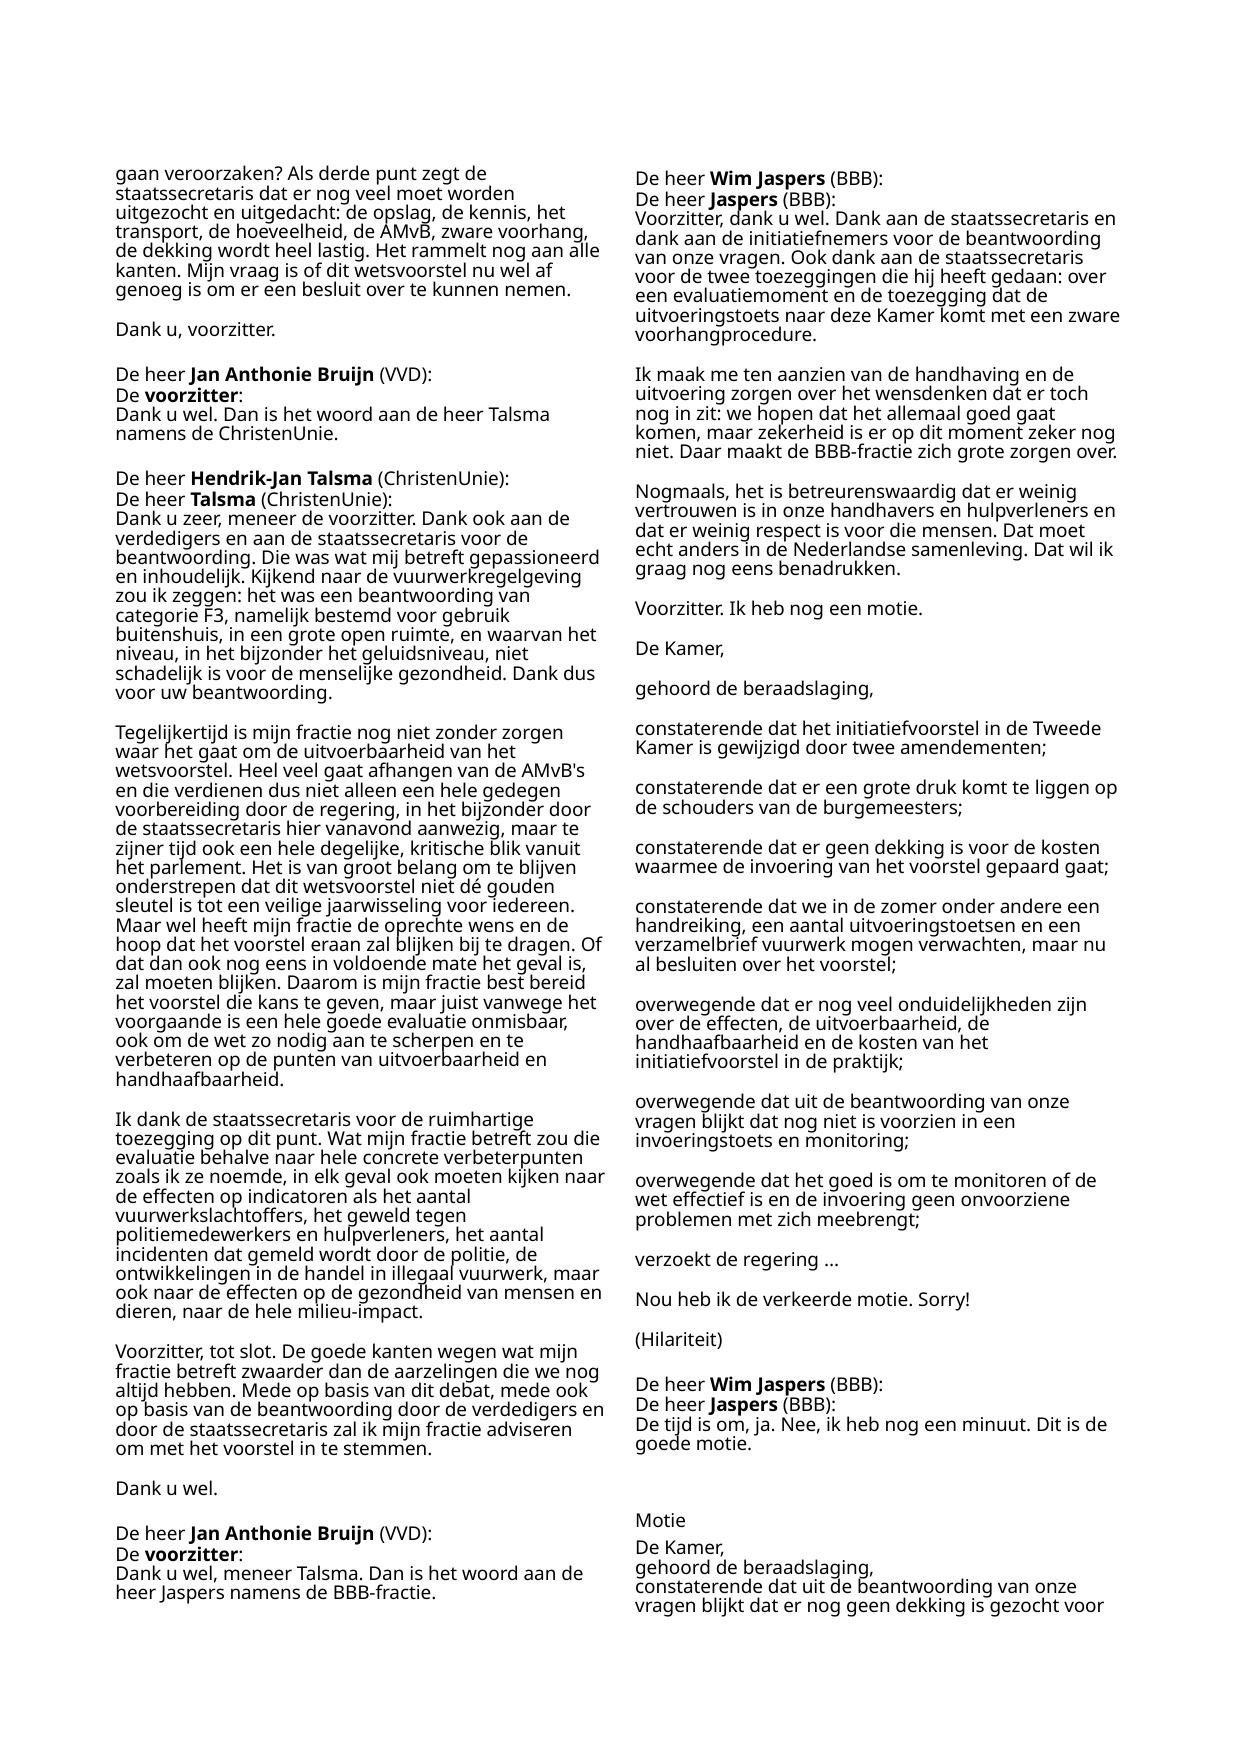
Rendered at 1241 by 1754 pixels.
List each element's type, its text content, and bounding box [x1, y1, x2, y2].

text overwegende dat het goed is om te monitoren of de wet effectief is en de invoering geen onvoorziene problemen met zich meebrengt; [635, 1172, 1125, 1230]
text De tijd is om, ja. Nee, ik heb nog een minuut. Dit is de goede motie. [635, 1416, 1125, 1454]
text De Kamer, [635, 640, 1125, 659]
text De heer Wim Jaspers (BBB): [635, 165, 1125, 191]
text De heer Talsma (ChristenUnie): [115, 491, 605, 510]
text Voorzitter. Ik heb nog een motie. [635, 600, 1125, 619]
text gehoord de beraadslaging, [635, 1559, 1125, 1578]
text Nogmaals, het is betreurenswaardig dat er weinig vertrouwen is in onze handhavers en hulpverleners en dat er weinig respect is voor die mensen. Dat moet echt anders in de Nederlandse samenleving. Dat wil ik graag nog eens benadrukken. [635, 483, 1125, 579]
text Dank u wel, meneer Talsma. Dan is het woord aan de heer Jaspers namens de BBB-fractie. [115, 1565, 605, 1603]
text Tegelijkertijd is mijn fractie nog niet zonder zorgen waar het gaat om de uitvoerbaarheid van het wetsvoorstel. Heel veel gaat afhangen van de AMvB's en die verdienen dus niet alleen een hele gedegen voorbereiding door de regering, in het bijzonder door de staatssecretaris hier vanavond aanwezig, maar te zijner tijd ook een hele degelijke, kritische blik vanuit het parlement. Het is van groot belang om te blijven onderstrepen dat dit wetsvoorstel niet dé gouden sleutel is tot een veilige jaarwisseling voor iedereen. Maar wel heeft mijn fractie de oprechte wens en de hoop dat het voorstel eraan zal blijken bij te dragen. Of dat dan ook nog eens in voldoende mate het geval is, zal moeten blijken. Daarom is mijn fractie best bereid het voorstel die kans te geven, maar juist vanwege het voorgaande is een hele goede evaluatie onmisbaar, ook om de wet zo nodig aan te scherpen en te verbeteren op de punten van uitvoerbaarheid en handhaafbaarheid. [115, 724, 605, 1090]
text Motie [635, 1508, 1125, 1533]
text constaterende dat we in de zomer onder andere een handreiking, een aantal uitvoeringstoetsen en een verzamelbrief vuurwerk mogen verwachten, maar nu al besluiten over het voorstel; [635, 898, 1125, 975]
text (Hilariteit) [635, 1331, 1125, 1350]
text De Kamer, [635, 1539, 1125, 1559]
text constaterende dat het initiatiefvoorstel in de Tweede Kamer is gewijzigd door twee amendementen; [635, 720, 1125, 759]
text De voorzitter: [115, 1546, 605, 1565]
text verzoekt de regering ... [635, 1251, 1125, 1270]
text constaterende dat uit de beantwoording van onze vragen blijkt dat er nog geen dekking is gezocht voor [635, 1578, 1125, 1616]
text Dank u wel. [115, 1480, 605, 1499]
text overwegende dat uit de beantwoording van onze vragen blijkt dat nog niet is voorzien in een invoeringstoets en monitoring; [635, 1093, 1125, 1151]
text De heer Wim Jaspers (BBB): [635, 1371, 1125, 1396]
text constaterende dat er een grote druk komt te liggen op de schouders van de burgemeesters; [635, 779, 1125, 818]
text Dank u, voorzitter. [115, 321, 605, 340]
text overwegende dat er nog veel onduidelijkheden zijn over de effecten, de uitvoerbaarheid, de handhaafbaarheid en de kosten van het initiatiefvoorstel in de praktijk; [635, 996, 1125, 1073]
text Dank u zeer, meneer de voorzitter. Dank ook aan de verdedigers en aan de staatssecretaris voor de beantwoording. Die was wat mij betreft gepassioneerd en inhoudelijk. Kijkend naar de vuurwerkregelgeving zou ik zeggen: het was een beantwoording van categorie F3, namelijk bestemd voor gebruik buitenshuis, in een grote open ruimte, en waarvan het niveau, in het bijzonder het geluidsniveau, niet schadelijk is voor de menselijke gezondheid. Dank dus voor uw beantwoording. [115, 510, 605, 703]
text Ik dank de staatssecretaris voor de ruimhartige toezegging op dit punt. Wat mijn fractie betreft zou die evaluatie behalve naar hele concrete verbeterpunten zoals ik ze noemde, in elk geval ook moeten kijken naar de effecten op indicatoren als het aantal vuurwerkslachtoffers, het geweld tegen politiemedewerkers en hulpverleners, het aantal incidenten dat gemeld wordt door de politie, de ontwikkelingen in de handel in illegaal vuurwerk, maar ook naar de effecten op de gezondheid van mensen en dieren, naar de hele milieu-impact. [115, 1111, 605, 1323]
text Voorzitter, tot slot. De goede kanten wegen wat mijn fractie betreft zwaarder dan de aarzelingen die we nog altijd hebben. Mede op basis van dit debat, mede ook op basis van de beantwoording door de verdedigers en door de staatssecretaris zal ik mijn fractie adviseren om met het voorstel in te stemmen. [115, 1343, 605, 1459]
text De heer Hendrik-Jan Talsma (ChristenUnie): [115, 465, 605, 491]
text Voorzitter, dank u wel. Dank aan de staatssecretaris en dank aan de initiatiefnemers voor de beantwoording van onze vragen. Ook dank aan de staatssecretaris voor de twee toezeggingen die hij heeft gedaan: over een evaluatiemoment en de toezegging dat de uitvoeringstoets naar deze Kamer komt met een zware voorhangprocedure. [635, 210, 1125, 345]
text constaterende dat er geen dekking is voor de kosten waarmee de invoering van het voorstel gepaard gaat; [635, 839, 1125, 877]
text Ik maak me ten aanzien van de handhaving en de uitvoering zorgen over het wensdenken dat er toch nog in zit: we hopen dat het allemaal goed gaat komen, maar zekerheid is er op dit moment zeker nog niet. Daar maakt de BBB-fractie zich grote zorgen over. [635, 366, 1125, 462]
text Dank u wel. Dan is het woord aan de heer Talsma namens de ChristenUnie. [115, 406, 605, 444]
text gehoord de beraadslaging, [635, 680, 1125, 699]
text De heer Jan Anthonie Bruijn (VVD): [115, 1520, 605, 1546]
text De voorzitter: [115, 387, 605, 406]
text De heer Jaspers (BBB): [635, 191, 1125, 210]
text Nou heb ik de verkeerde motie. Sorry! [635, 1291, 1125, 1310]
text De heer Jan Anthonie Bruijn (VVD): [115, 361, 605, 387]
text De heer Jaspers (BBB): [635, 1396, 1125, 1416]
text gaan veroorzaken? Als derde punt zegt de staatssecretaris dat er nog veel moet worden uitgezocht en uitgedacht: de opslag, de kennis, het transport, de hoeveelheid, de AMvB, zware voorhang, de dekking wordt heel lastig. Het rammelt nog aan alle kanten. Mijn vraag is of dit wetsvoorstel nu wel af genoeg is om er een besluit over te kunnen nemen. [115, 165, 605, 300]
